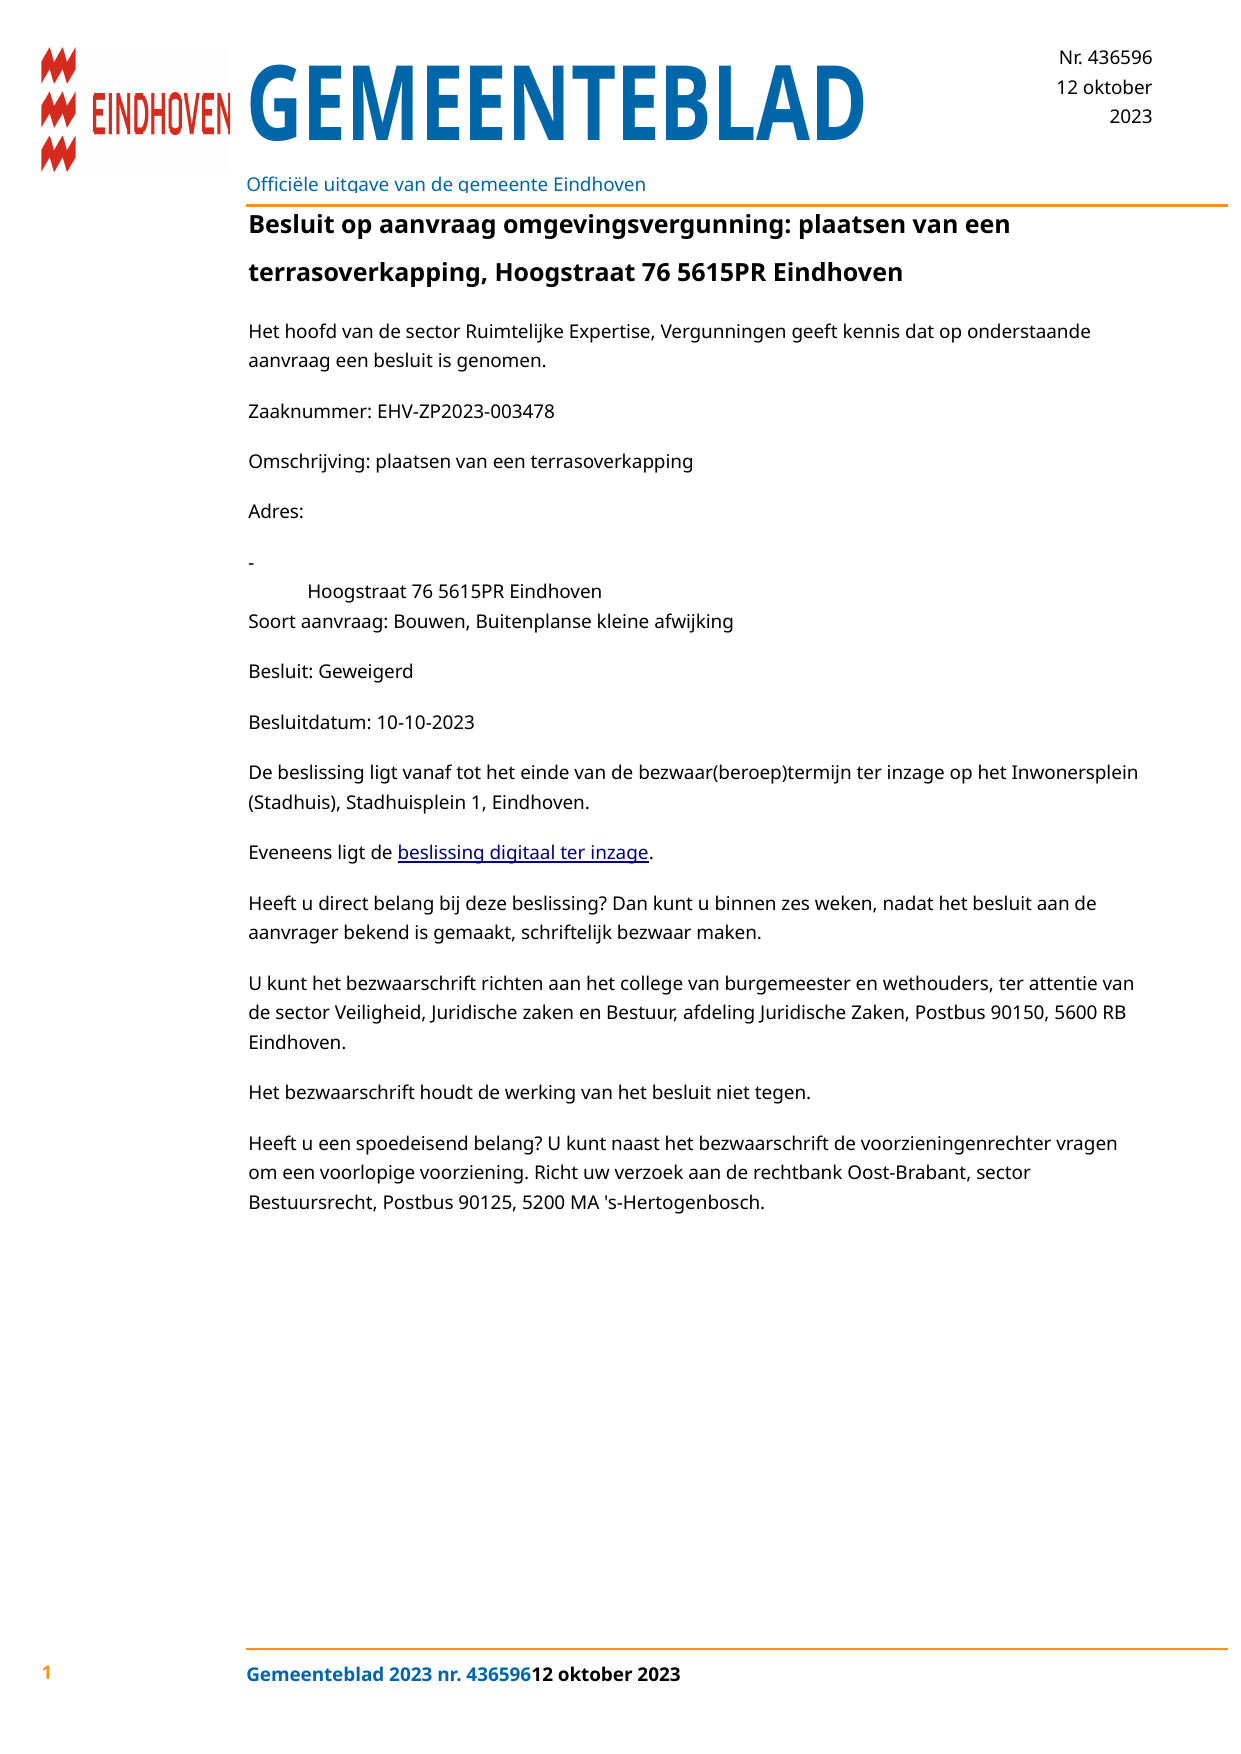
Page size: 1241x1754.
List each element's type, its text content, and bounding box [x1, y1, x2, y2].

text Besluit: Geweigerd [248, 659, 1152, 684]
list Hoogstraat 76 5615PR Eindhoven [248, 579, 1152, 604]
text Heeft u een spoedeisend belang? U kunt naast het bezwaarschrift de voorzieningenrechter vragen om een voorlopige voorziening. Richt uw verzoek aan de rechtbank Oost-Brabant, sector Bestuursrecht, Postbus 90125, 5200 MA 's-Hertogenbosch. [248, 1130, 1152, 1215]
text Het hoofd van de sector Ruimtelijke Expertise, Vergunningen geeft kennis dat op onderstaande aanvraag een besluit is genomen. [248, 318, 1152, 373]
text Het bezwaarschrift houdt de werking van het besluit niet tegen. [248, 1079, 1152, 1105]
text Soort aanvraag: Bouwen, Buitenplanse kleine afwijking [248, 608, 1152, 634]
text Heeft u direct belang bij deze beslissing? Dan kunt u binnen zes weken, nadat het besluit aan de aanvrager bekend is gemaakt, schriftelijk bezwaar maken. [248, 890, 1152, 945]
text De beslissing ligt vanaf tot het einde van de bezwaar(beroep)termijn ter inzage op het Inwonersplein (Stadhuis), Stadhuisplein 1, Eindhoven. [248, 759, 1152, 815]
text Besluitdatum: 10-10-2023 [248, 709, 1152, 735]
text Adres: [248, 499, 1152, 524]
text Besluit op aanvraag omgevingsvergunning: plaatsen van een terrasoverkapping, Hoogstraat 76 5615PR Eindhoven [248, 207, 1152, 288]
text Omschrijving: plaatsen van een terrasoverkapping [248, 448, 1152, 474]
text U kunt het bezwaarschrift richten aan het college van burgemeester en wethouders, ter attentie van de sector Veiligheid, Juridische zaken en Bestuur, afdeling Juridische Zaken, Postbus 90150, 5600 RB Eindhoven. [248, 970, 1152, 1055]
picture [41, 47, 231, 172]
text Zaaknummer: EHV-ZP2023-003478 [248, 398, 1152, 424]
text Eveneens ligt de beslissing digitaal ter inzage. [248, 839, 1152, 865]
